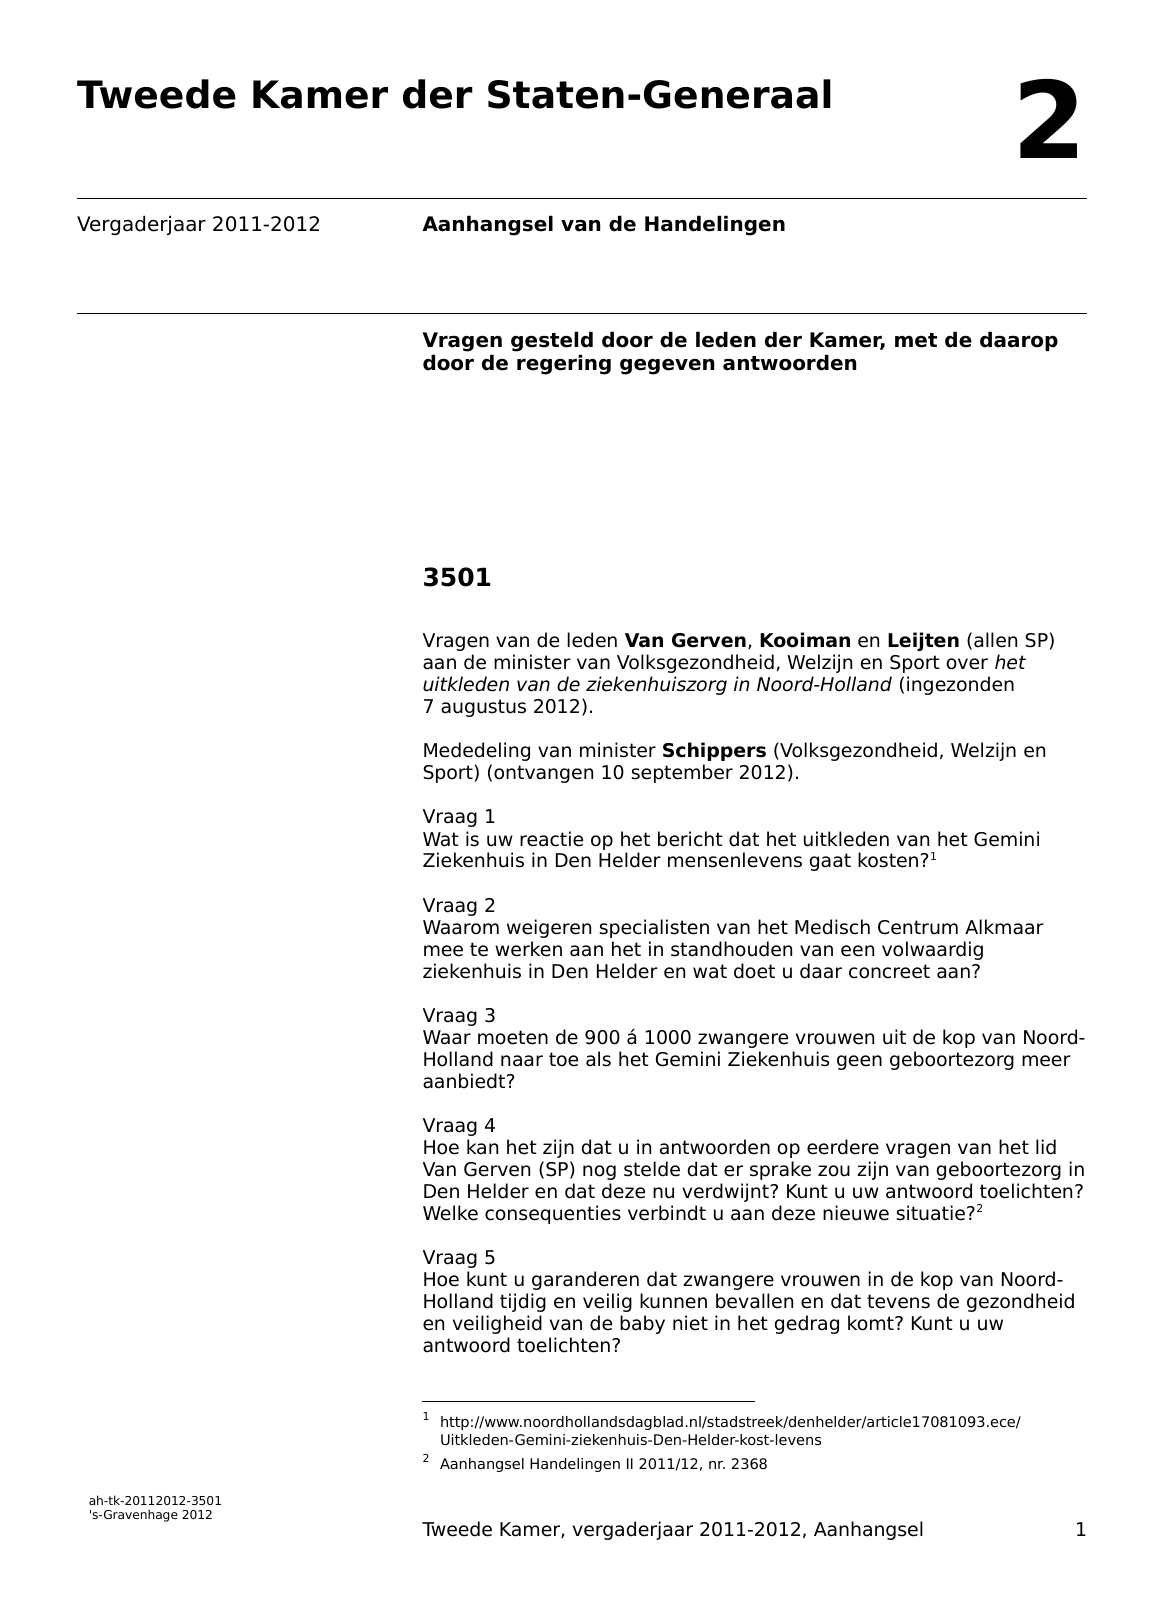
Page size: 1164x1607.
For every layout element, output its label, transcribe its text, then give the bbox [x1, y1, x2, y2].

text http://www.noordhollandsdagblad.nl/stadstreek/denhelder/article17081093.ece/Uitkleden-Gemini-ziekenhuis-Den-Helder-kost-levens [422, 1410, 1087, 1449]
text Vraag 1 [422, 806, 1087, 828]
text ah-tk-20112012-3501 [88, 1494, 323, 1508]
table_cell Vergaderjaar 2011-2012 [77, 199, 422, 313]
table_cell Vragen gesteld door de leden der Kamer, met de daarop door de regering gegeven antwoorden [422, 314, 1087, 375]
text Wat is uw reactie op het bericht dat het uitkleden van het Gemini Ziekenhuis in Den Helder mensenlevens gaat kosten? [422, 828, 1087, 872]
text Vraag 5 [422, 1247, 1087, 1269]
text Hoe kan het zijn dat u in antwoorden op eerdere vragen van het lid Van Gerven (SP) nog stelde dat er sprake zou zijn van geboortezorg in Den Helder en dat deze nu verdwijnt? Kunt u uw antwoord toelichten? Welke consequenties verbindt u aan deze nieuwe situatie? [422, 1137, 1087, 1225]
table_header 2 [886, 59, 1087, 198]
text Waar moeten de 900 á 1000 zwangere vrouwen uit de kop van Noord-Holland naar toe als het Gemini Ziekenhuis geen geboortezorg meer aanbiedt? [422, 1027, 1087, 1093]
table_cell Aanhangsel van de Handelingen [422, 199, 1087, 313]
table_header Tweede Kamer der Staten-Generaal [77, 59, 886, 198]
text Vraag 2 [422, 894, 1087, 917]
text 's-Gravenhage 2012 [88, 1508, 323, 1522]
text Vraag 3 [422, 1005, 1087, 1027]
text Vraag 4 [422, 1115, 1087, 1137]
text Aanhangsel Handelingen II 2011/12, nr. 2368 [422, 1452, 1087, 1474]
text Hoe kunt u garanderen dat zwangere vrouwen in de kop van Noord-Holland tijdig en veilig kunnen bevallen en dat tevens de gezondheid en veiligheid van de baby niet in het gedrag komt? Kunt u uw antwoord toelichten? [422, 1269, 1087, 1357]
text Waarom weigeren specialisten van het Medisch Centrum Alkmaar mee te werken aan het in standhouden van een volwaardig ziekenhuis in Den Helder en wat doet u daar concreet aan? [422, 917, 1087, 982]
text 3501 [422, 563, 1087, 592]
text Vragen van de leden Van Gerven, Kooiman en Leijten (allen SP) aan de minister van Volksgezondheid, Welzijn en Sport over het uitkleden van de ziekenhuiszorg in Noord-Holland (ingezonden 7 augustus 2012). [422, 630, 1087, 718]
text Mededeling van minister Schippers (Volksgezondheid, Welzijn en Sport) (ontvangen 10 september 2012). [422, 740, 1087, 784]
table_cell [77, 314, 422, 375]
